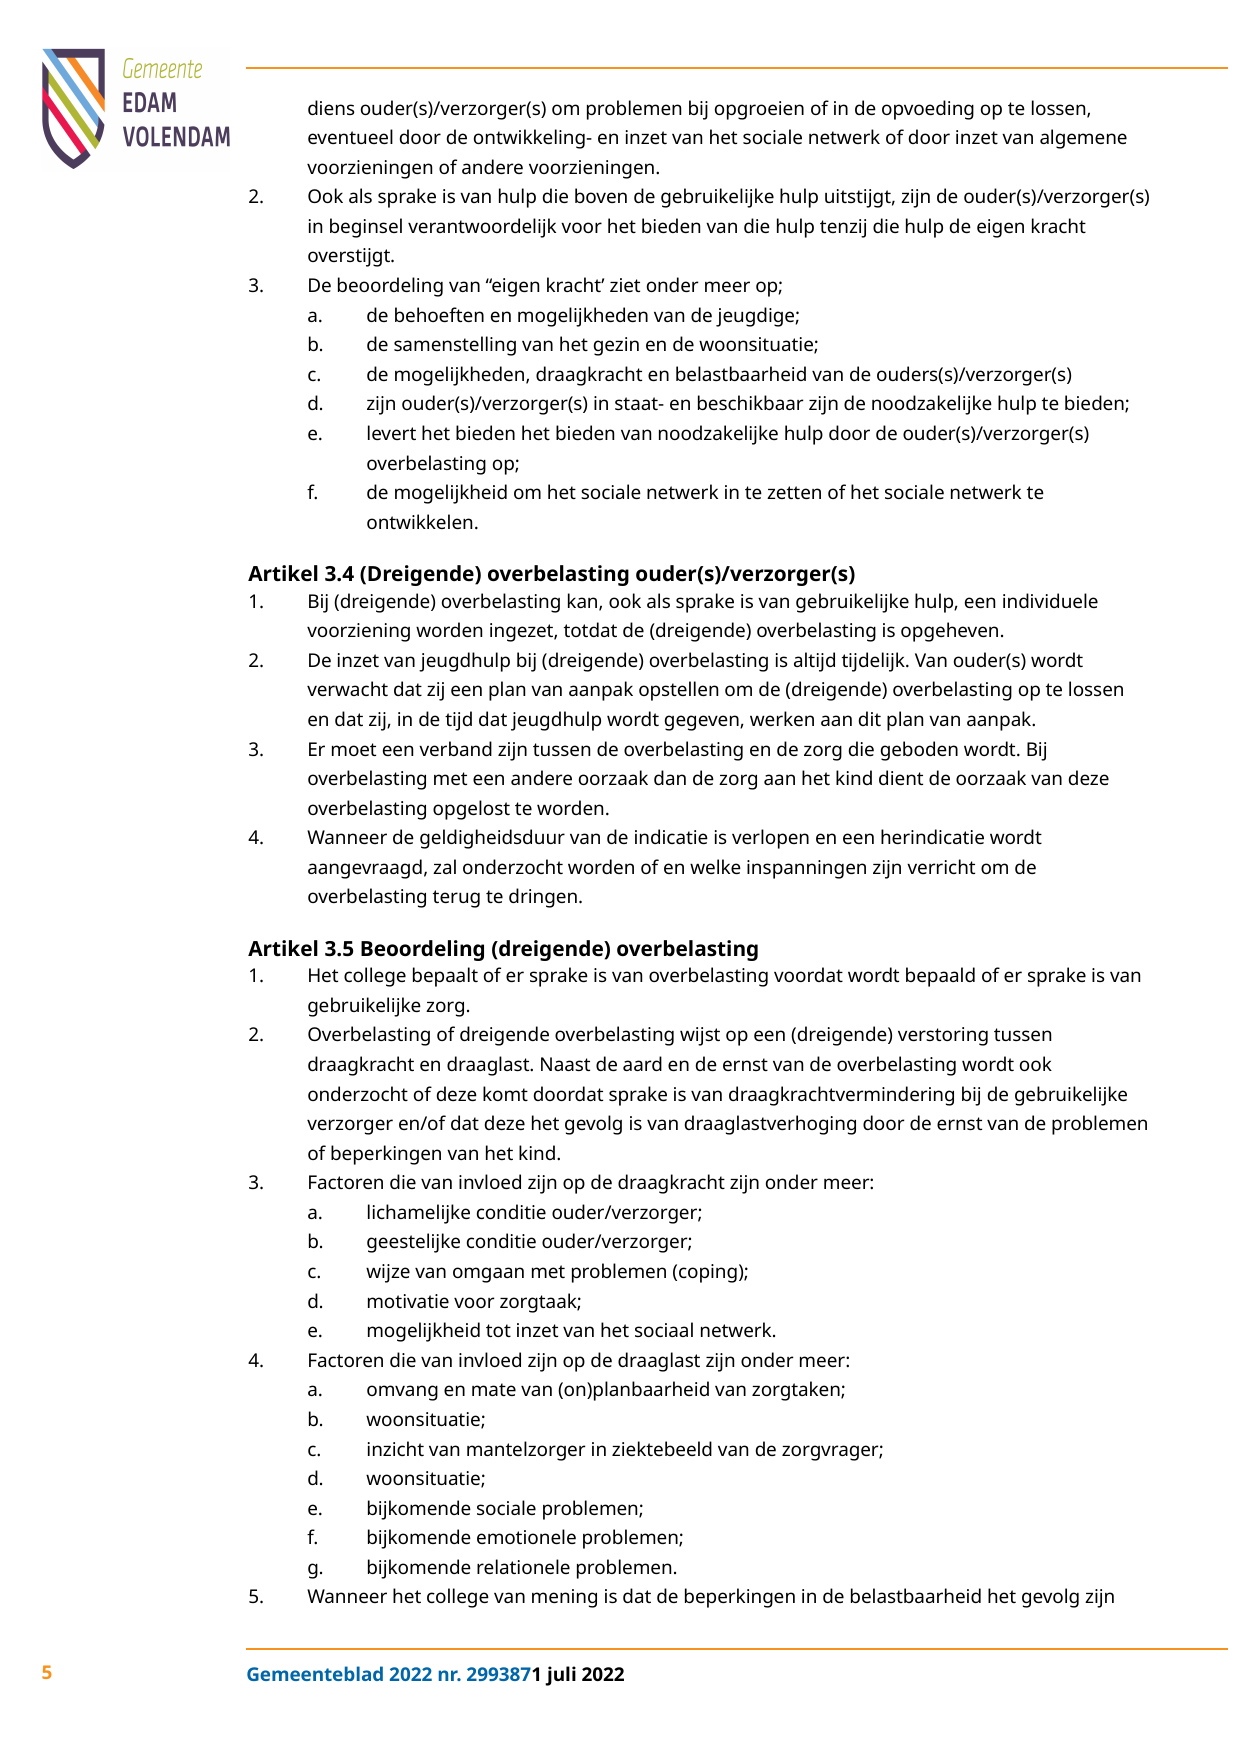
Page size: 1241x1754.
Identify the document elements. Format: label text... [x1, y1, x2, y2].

list diens ouder(s)/verzorger(s) om problemen bij opgroeien of in de opvoeding op te lossen, eventueel door de ontwikkeling- en inzet van het sociale netwerk of door inzet van algemene voorzieningen of andere voorzieningen. [248, 95, 1152, 180]
list woonsituatie; [307, 1465, 1152, 1491]
list mogelijkheid tot inzet van het sociaal netwerk. [307, 1317, 1152, 1343]
list zijn ouder(s)/verzorger(s) in staat- en beschikbaar zijn de noodzakelijke hulp te bieden; [307, 391, 1152, 416]
list Het college bepaalt of er sprake is van overbelasting voordat wordt bepaald of er sprake is van gebruikelijke zorg. [248, 962, 1152, 1018]
list Overbelasting of dreigende overbelasting wijst op een (dreigende) verstoring tussen draagkracht en draaglast. Naast de aard en de ernst van de overbelasting wordt ook onderzocht of deze komt doordat sprake is van draagkrachtvermindering bij de gebruikelijke verzorger en/of dat deze het gevolg is van draaglastverhoging door de ernst van de problemen of beperkingen van het kind. [248, 1022, 1152, 1166]
list De beoordeling van “eigen kracht’ ziet onder meer op; [248, 272, 1152, 298]
list motivatie voor zorgtaak; [307, 1288, 1152, 1314]
list bijkomende emotionele problemen; [307, 1524, 1152, 1550]
list geestelijke conditie ouder/verzorger; [307, 1229, 1152, 1254]
list de samenstelling van het gezin en de woonsituatie; [307, 331, 1152, 357]
list de mogelijkheden, draagkracht en belastbaarheid van de ouders(s)/verzorger(s) [307, 361, 1152, 387]
list de behoeften en mogelijkheden van de jeugdige; [307, 302, 1152, 328]
list de mogelijkheid om het sociale netwerk in te zetten of het sociale netwerk te ontwikkelen. [307, 479, 1152, 535]
list Factoren die van invloed zijn op de draaglast zijn onder meer: [248, 1347, 1152, 1373]
list Wanneer het college van mening is dat de beperkingen in de belastbaarheid het gevolg zijn [248, 1584, 1152, 1609]
list woonsituatie; [307, 1406, 1152, 1432]
text Artikel 3.4 (Dreigende) overbelasting ouder(s)/verzorger(s) [248, 559, 1152, 588]
list Er moet een verband zijn tussen de overbelasting en de zorg die geboden wordt. Bij overbelasting met een andere oorzaak dan de zorg aan het kind dient de oorzaak van deze overbelasting opgelost te worden. [248, 736, 1152, 821]
list bijkomende sociale problemen; [307, 1495, 1152, 1521]
text Artikel 3.5 Beoordeling (dreigende) overbelasting [248, 934, 1152, 962]
list De inzet van jeugdhulp bij (dreigende) overbelasting is altijd tijdelijk. Van ouder(s) wordt verwacht dat zij een plan van aanpak opstellen om de (dreigende) overbelasting op te lossen en dat zij, in de tijd dat jeugdhulp wordt gegeven, werken aan dit plan van aanpak. [248, 647, 1152, 732]
list Wanneer de geldigheidsduur van de indicatie is verlopen en een herindicatie wordt aangevraagd, zal onderzocht worden of en welke inspanningen zijn verricht om de overbelasting terug te dringen. [248, 824, 1152, 909]
list bijkomende relationele problemen. [307, 1554, 1152, 1580]
list levert het bieden het bieden van noodzakelijke hulp door de ouder(s)/verzorger(s) overbelasting op; [307, 420, 1152, 476]
list Ook als sprake is van hulp die boven de gebruikelijke hulp uitstijgt, zijn de ouder(s)/verzorger(s) in beginsel verantwoordelijk voor het bieden van die hulp tenzij die hulp de eigen kracht overstijgt. [248, 183, 1152, 268]
list lichamelijke conditie ouder/verzorger; [307, 1199, 1152, 1225]
list Factoren die van invloed zijn op de draagkracht zijn onder meer: [248, 1169, 1152, 1195]
list wijze van omgaan met problemen (coping); [307, 1258, 1152, 1284]
list omvang en mate van (on)planbaarheid van zorgtaken; [307, 1377, 1152, 1402]
picture [41, 47, 231, 172]
list Bij (dreigende) overbelasting kan, ook als sprake is van gebruikelijke hulp, een individuele voorziening worden ingezet, totdat de (dreigende) overbelasting is opgeheven. [248, 588, 1152, 643]
list inzicht van mantelzorger in ziektebeeld van de zorgvrager; [307, 1436, 1152, 1462]
